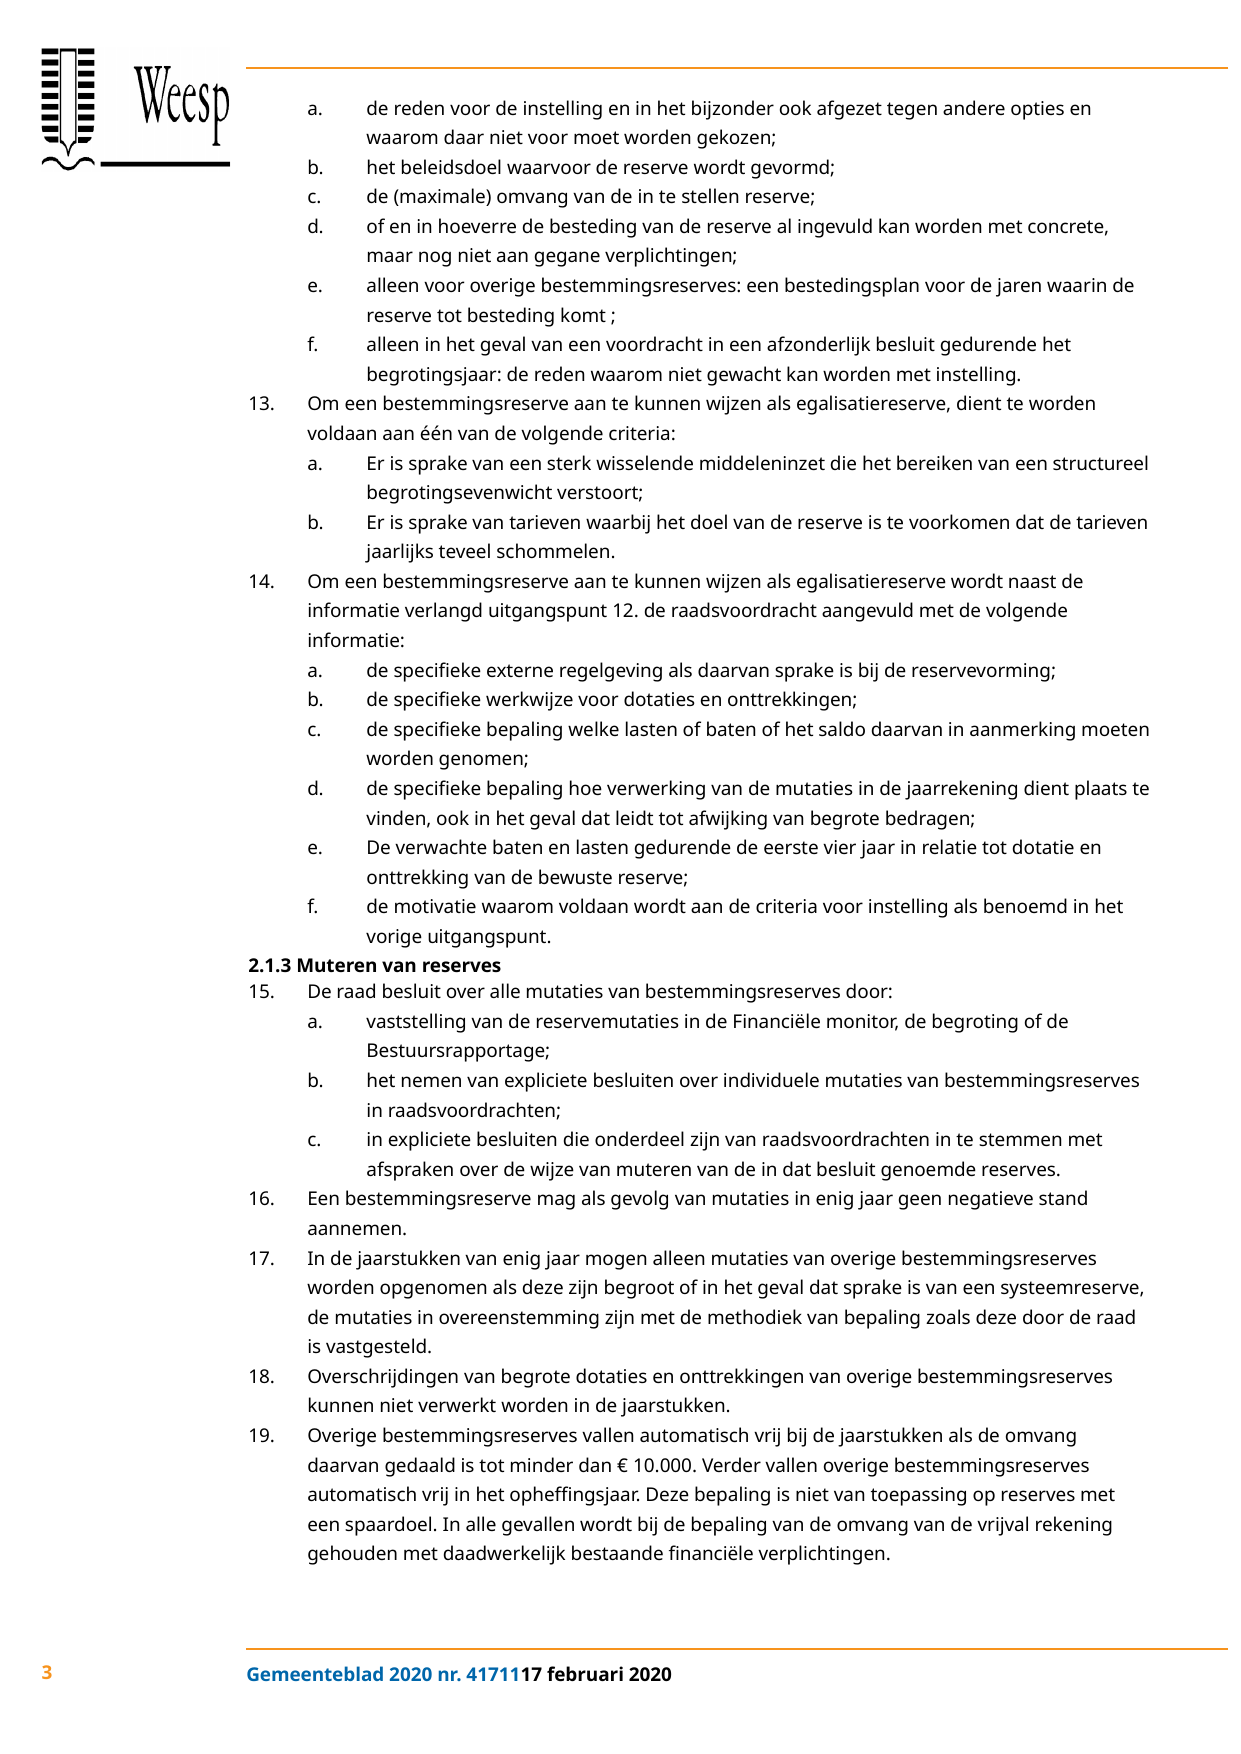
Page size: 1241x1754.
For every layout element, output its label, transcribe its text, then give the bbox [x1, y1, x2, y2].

list de motivatie waarom voldaan wordt aan de criteria voor instelling als benoemd in het vorige uitgangspunt. [307, 893, 1152, 949]
list Overschrijdingen van begrote dotaties en onttrekkingen van overige bestemmingsreserves kunnen niet verwerkt worden in de jaarstukken. [248, 1363, 1152, 1418]
list het beleidsdoel waarvoor de reserve wordt gevormd; [307, 154, 1152, 180]
list Om een bestemmingsreserve aan te kunnen wijzen als egalisatiereserve, dient te worden voldaan aan één van de volgende criteria: [248, 391, 1152, 446]
list Er is sprake van een sterk wisselende middeleninzet die het bereiken van een structureel begrotingsevenwicht verstoort; [307, 450, 1152, 505]
list In de jaarstukken van enig jaar mogen alleen mutaties van overige bestemmingsreserves worden opgenomen als deze zijn begroot of in het geval dat sprake is van een systeemreserve, de mutaties in overeenstemming zijn met de methodiek van bepaling zoals deze door de raad is vastgesteld. [248, 1245, 1152, 1359]
list in expliciete besluiten die onderdeel zijn van raadsvoordrachten in te stemmen met afspraken over de wijze van muteren van de in dat besluit genoemde reserves. [307, 1126, 1152, 1182]
list Een bestemmingsreserve mag als gevolg van mutaties in enig jaar geen negatieve stand aannemen. [248, 1186, 1152, 1241]
list het nemen van expliciete besluiten over individuele mutaties van bestemmingsreserves in raadsvoordrachten; [307, 1067, 1152, 1122]
list De raad besluit over alle mutaties van bestemmingsreserves door: [248, 978, 1152, 1004]
list De verwachte baten en lasten gedurende de eerste vier jaar in relatie tot dotatie en onttrekking van de bewuste reserve; [307, 834, 1152, 890]
list de specifieke externe regelgeving als daarvan sprake is bij de reservevorming; [307, 657, 1152, 683]
list de specifieke bepaling hoe verwerking van de mutaties in de jaarrekening dient plaats te vinden, ook in het geval dat leidt tot afwijking van begrote bedragen; [307, 775, 1152, 831]
list Overige bestemmingsreserves vallen automatisch vrij bij de jaarstukken als de omvang daarvan gedaald is tot minder dan € 10.000. Verder vallen overige bestemmingsreserves automatisch vrij in het opheffingsjaar. Deze bepaling is niet van toepassing op reserves met een spaardoel. In alle gevallen wordt bij de bepaling van de omvang van de vrijval rekening gehouden met daadwerkelijk bestaande financiële verplichtingen. [248, 1422, 1152, 1566]
list de specifieke werkwijze voor dotaties en onttrekkingen; [307, 686, 1152, 712]
list de (maximale) omvang van de in te stellen reserve; [307, 183, 1152, 209]
list de reden voor de instelling en in het bijzonder ook afgezet tegen andere opties en waarom daar niet voor moet worden gekozen; [307, 95, 1152, 150]
list vaststelling van de reservemutaties in de Financiële monitor, de begroting of de Bestuursrapportage; [307, 1008, 1152, 1063]
picture [41, 47, 231, 172]
list de specifieke bepaling welke lasten of baten of het saldo daarvan in aanmerking moeten worden genomen; [307, 716, 1152, 771]
list Er is sprake van tarieven waarbij het doel van de reserve is te voorkomen dat de tarieven jaarlijks teveel schommelen. [307, 509, 1152, 564]
list alleen in het geval van een voordracht in een afzonderlijk besluit gedurende het begrotingsjaar: de reden waarom niet gewacht kan worden met instelling. [307, 331, 1152, 387]
list Om een bestemmingsreserve aan te kunnen wijzen als egalisatiereserve wordt naast de informatie verlangd uitgangspunt 12. de raadsvoordracht aangevuld met de volgende informatie: [248, 568, 1152, 653]
text 2.1.3 Muteren van reserves [248, 953, 1152, 978]
list alleen voor overige bestemmingsreserves: een bestedingsplan voor de jaren waarin de reserve tot besteding komt ; [307, 272, 1152, 328]
list of en in hoeverre de besteding van de reserve al ingevuld kan worden met concrete, maar nog niet aan gegane verplichtingen; [307, 213, 1152, 268]
